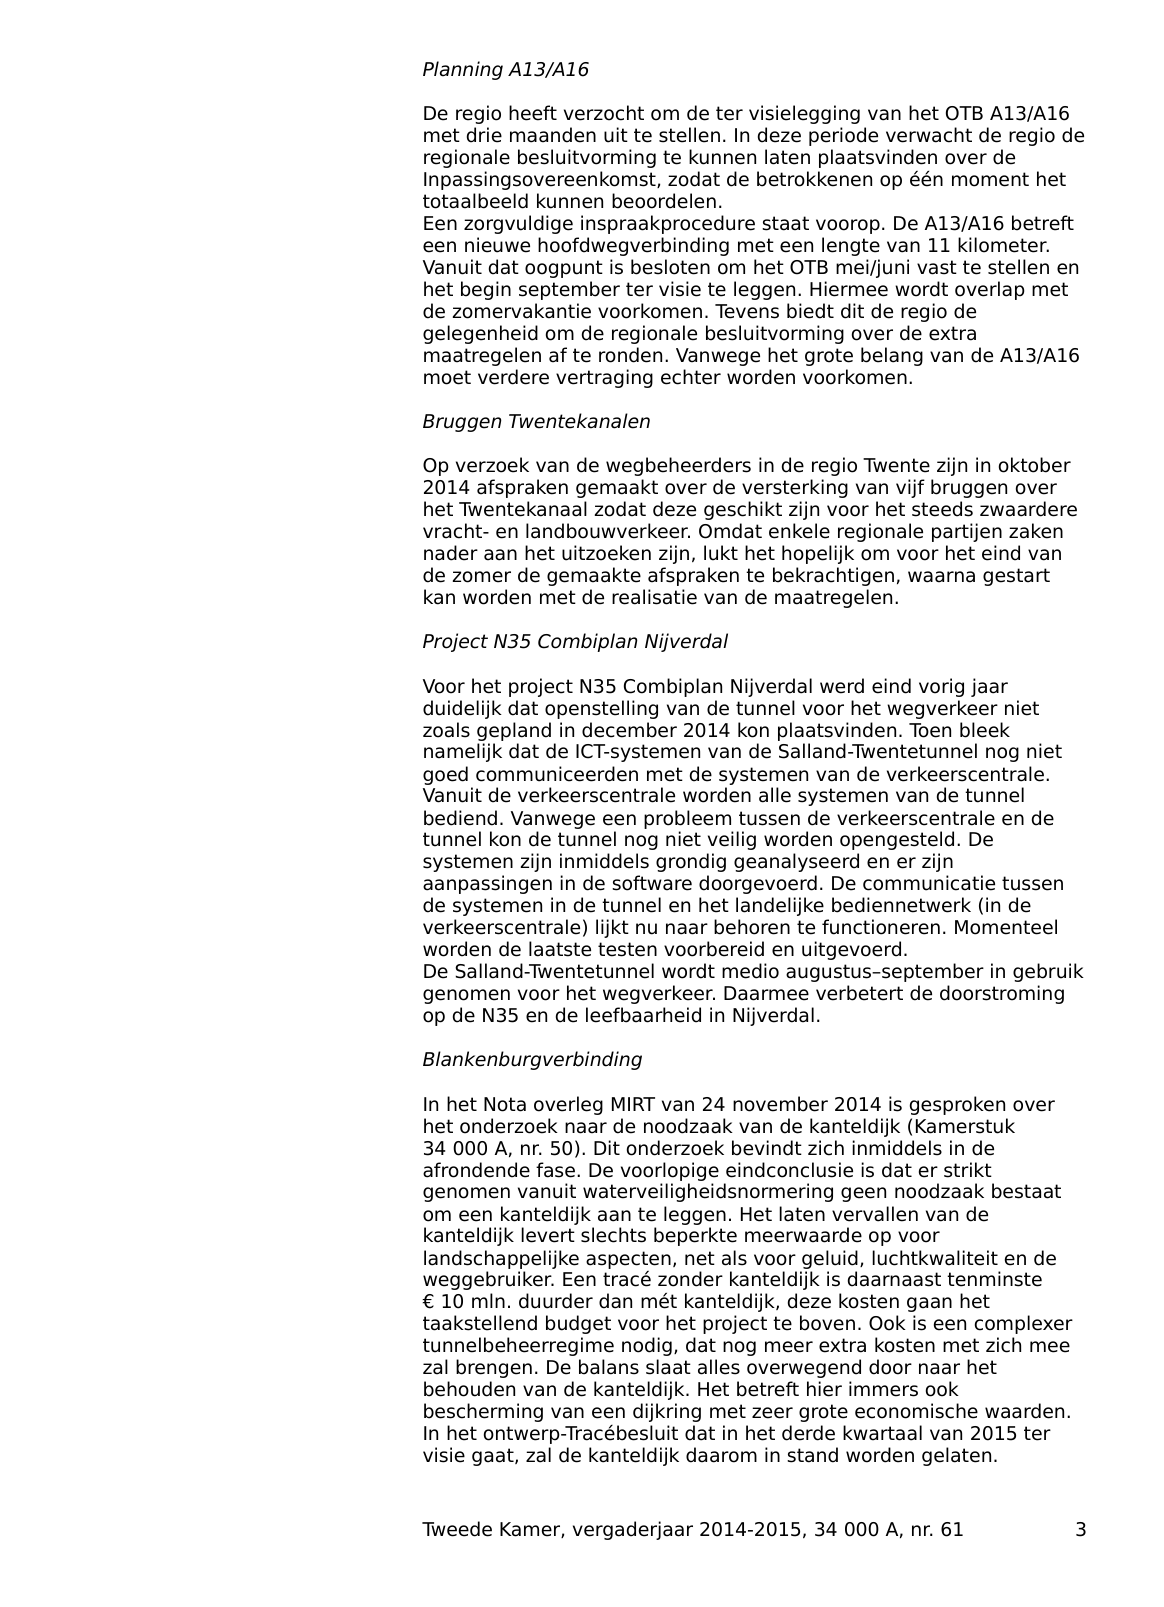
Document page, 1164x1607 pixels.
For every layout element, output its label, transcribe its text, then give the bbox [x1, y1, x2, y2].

text De Salland-Twentetunnel wordt medio augustus–september in gebruik genomen voor het wegverkeer. Daarmee verbetert de doorstroming op de N35 en de leefbaarheid in Nijverdal. [422, 961, 1087, 1027]
subtitle Planning A13/A16 [422, 59, 1087, 81]
text Een zorgvuldige inspraakprocedure staat voorop. De A13/A16 betreft een nieuwe hoofdwegverbinding met een lengte van 11 kilometer. Vanuit dat oogpunt is besloten om het OTB mei/juni vast te stellen en het begin september ter visie te leggen. Hiermee wordt overlap met de zomervakantie voorkomen. Tevens biedt dit de regio de gelegenheid om de regionale besluitvorming over de extra maatregelen af te ronden. Vanwege het grote belang van de A13/A16 moet verdere vertraging echter worden voorkomen. [422, 213, 1087, 389]
text In het Nota overleg MIRT van 24 november 2014 is gesproken over het onderzoek naar de noodzaak van de kanteldijk (Kamerstuk 34 000 A, nr. 50). Dit onderzoek bevindt zich inmiddels in de afrondende fase. De voorlopige eindconclusie is dat er strikt genomen vanuit waterveiligheidsnormering geen noodzaak bestaat om een kanteldijk aan te leggen. Het laten vervallen van de kanteldijk levert slechts beperkte meerwaarde op voor landschappelijke aspecten, net als voor geluid, luchtkwaliteit en de weggebruiker. Een tracé zonder kanteldijk is daarnaast tenminste € 10 mln. duurder dan mét kanteldijk, deze kosten gaan het taakstellend budget voor het project te boven. Ook is een complexer tunnelbeheerregime nodig, dat nog meer extra kosten met zich mee zal brengen. De balans slaat alles overwegend door naar het behouden van de kanteldijk. Het betreft hier immers ook bescherming van een dijkring met zeer grote economische waarden. In het ontwerp-Tracébesluit dat in het derde kwartaal van 2015 ter visie gaat, zal de kanteldijk daarom in stand worden gelaten. [422, 1093, 1087, 1467]
subtitle Project N35 Combiplan Nijverdal [422, 631, 1087, 653]
text Voor het project N35 Combiplan Nijverdal werd eind vorig jaar duidelijk dat openstelling van de tunnel voor het wegverkeer niet zoals gepland in december 2014 kon plaatsvinden. Toen bleek namelijk dat de ICT-systemen van de Salland-Twentetunnel nog niet goed communiceerden met de systemen van de verkeerscentrale. Vanuit de verkeerscentrale worden alle systemen van de tunnel bediend. Vanwege een probleem tussen de verkeerscentrale en de tunnel kon de tunnel nog niet veilig worden opengesteld. De systemen zijn inmiddels grondig geanalyseerd en er zijn aanpassingen in de software doorgevoerd. De communicatie tussen de systemen in de tunnel en het landelijke bediennetwerk (in de verkeerscentrale) lijkt nu naar behoren te functioneren. Momenteel worden de laatste testen voorbereid en uitgevoerd. [422, 676, 1087, 961]
text Op verzoek van de wegbeheerders in de regio Twente zijn in oktober 2014 afspraken gemaakt over de versterking van vijf bruggen over het Twentekanaal zodat deze geschikt zijn voor het steeds zwaardere vracht- en landbouwverkeer. Omdat enkele regionale partijen zaken nader aan het uitzoeken zijn, lukt het hopelijk om voor het eind van de zomer de gemaakte afspraken te bekrachtigen, waarna gestart kan worden met de realisatie van de maatregelen. [422, 455, 1087, 609]
text De regio heeft verzocht om de ter visielegging van het OTB A13/A16 met drie maanden uit te stellen. In deze periode verwacht de regio de regionale besluitvorming te kunnen laten plaatsvinden over de Inpassingsovereenkomst, zodat de betrokkenen op één moment het totaalbeeld kunnen beoordelen. [422, 103, 1087, 213]
subtitle Bruggen Twentekanalen [422, 411, 1087, 433]
subtitle Blankenburgverbinding [422, 1049, 1087, 1071]
